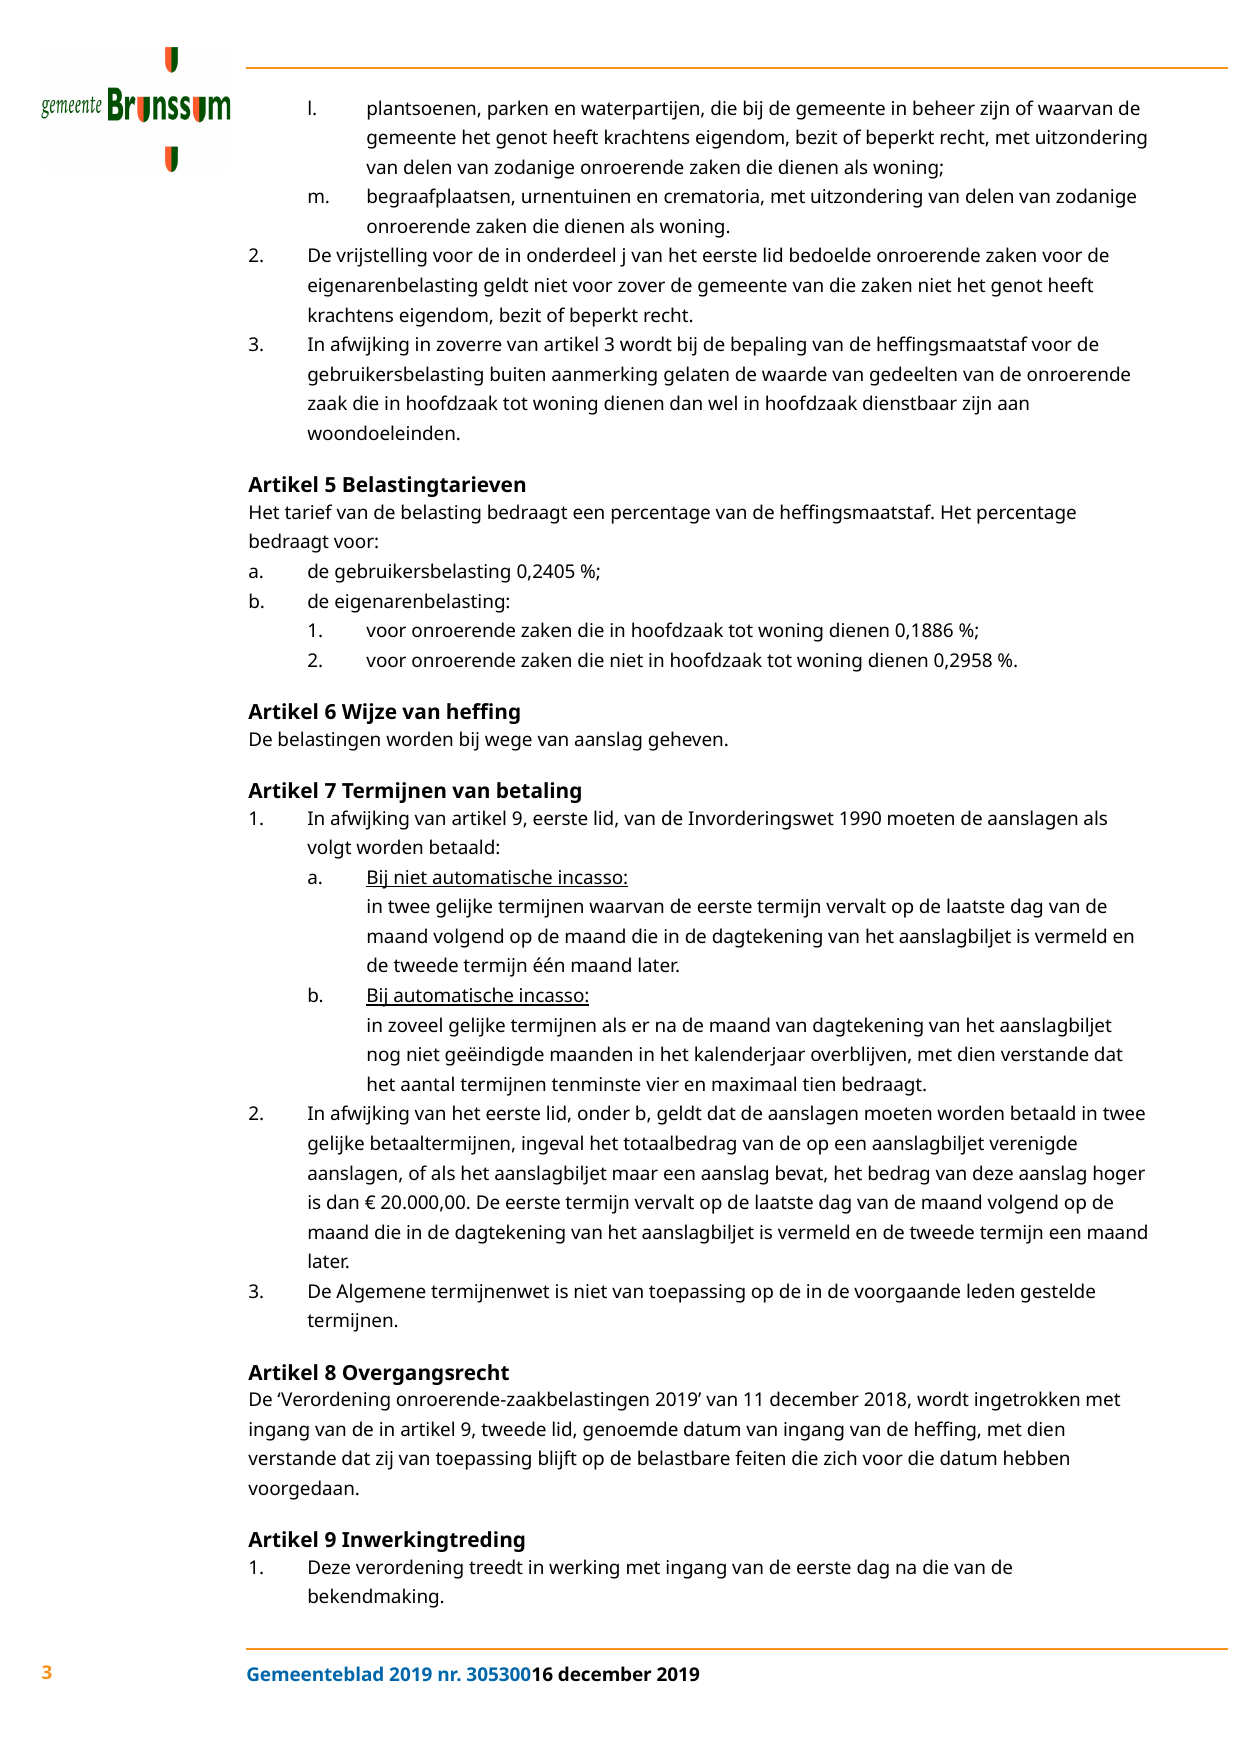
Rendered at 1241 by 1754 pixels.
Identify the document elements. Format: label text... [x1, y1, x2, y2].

list begraafplaatsen, urnentuinen en crematoria, met uitzondering van delen van zodanige onroerende zaken die dienen als woning. [307, 183, 1152, 239]
list In afwijking in zoverre van artikel 3 wordt bij de bepaling van de heffingsmaatstaf voor de gebruikersbelasting buiten aanmerking gelaten de waarde van gedeelten van de onroerende zaak die in hoofdzaak tot woning dienen dan wel in hoofdzaak dienstbaar zijn aan woondoeleinden. [248, 331, 1152, 446]
text Artikel 5 Belastingtarieven [248, 471, 1152, 499]
list plantsoenen, parken en waterpartijen, die bij de gemeente in beheer zijn of waarvan de gemeente het genot heeft krachtens eigendom, bezit of beperkt recht, met uitzondering van delen van zodanige onroerende zaken die dienen als woning; [307, 95, 1152, 180]
picture [41, 47, 231, 172]
text Artikel 9 Inwerkingtreding [248, 1526, 1152, 1554]
text Artikel 6 Wijze van heffing [248, 697, 1152, 726]
list de eigenarenbelasting: [248, 588, 1152, 613]
list in twee gelijke termijnen waarvan de eerste termijn vervalt op de laatste dag van de maand volgend op de maand die in de dagtekening van het aanslagbiljet is vermeld en de tweede termijn één maand later. [307, 893, 1152, 978]
text Het tarief van de belasting bedraagt een percentage van de heffingsmaatstaf. Het percentage bedraagt voor: [248, 499, 1152, 554]
list voor onroerende zaken die in hoofdzaak tot woning dienen 0,1886 %; [307, 617, 1152, 643]
text Artikel 8 Overgangsrecht [248, 1358, 1152, 1386]
list Bij automatische incasso: [307, 982, 1152, 1008]
text Artikel 7 Termijnen van betaling [248, 776, 1152, 805]
list de gebruikersbelasting 0,2405 %; [248, 558, 1152, 584]
text De ‘Verordening onroerende-zaakbelastingen 2019’ van 11 december 2018, wordt ingetrokken met ingang van de in artikel 9, tweede lid, genoemde datum van ingang van de heffing, met dien verstande dat zij van toepassing blijft op de belastbare feiten die zich voor die datum hebben voorgedaan. [248, 1386, 1152, 1501]
list In afwijking van het eerste lid, onder b, geldt dat de aanslagen moeten worden betaald in twee gelijke betaaltermijnen, ingeval het totaalbedrag van de op een aanslagbiljet verenigde aanslagen, of als het aanslagbiljet maar een aanslag bevat, het bedrag van deze aanslag hoger is dan € 20.000,00. De eerste termijn vervalt op de laatste dag van de maand volgend op de maand die in de dagtekening van het aanslagbiljet is vermeld en de tweede termijn een maand later. [248, 1101, 1152, 1274]
list Bij niet automatische incasso: [307, 864, 1152, 889]
list De Algemene termijnenwet is niet van toepassing op de in de voorgaande leden gestelde termijnen. [248, 1278, 1152, 1333]
text De belastingen worden bij wege van aanslag geheven. [248, 726, 1152, 752]
list In afwijking van artikel 9, eerste lid, van de Invorderingswet 1990 moeten de aanslagen als volgt worden betaald: [248, 805, 1152, 860]
list De vrijstelling voor de in onderdeel j van het eerste lid bedoelde onroerende zaken voor de eigenarenbelasting geldt niet voor zover de gemeente van die zaken niet het genot heeft krachtens eigendom, bezit of beperkt recht. [248, 243, 1152, 328]
list voor onroerende zaken die niet in hoofdzaak tot woning dienen 0,2958 %. [307, 647, 1152, 673]
list Deze verordening treedt in werking met ingang van de eerste dag na die van de bekendmaking. [248, 1554, 1152, 1609]
list in zoveel gelijke termijnen als er na de maand van dagtekening van het aanslagbiljet nog niet geëindigde maanden in het kalenderjaar overblijven, met dien verstande dat het aantal termijnen tenminste vier en maximaal tien bedraagt. [307, 1012, 1152, 1097]
